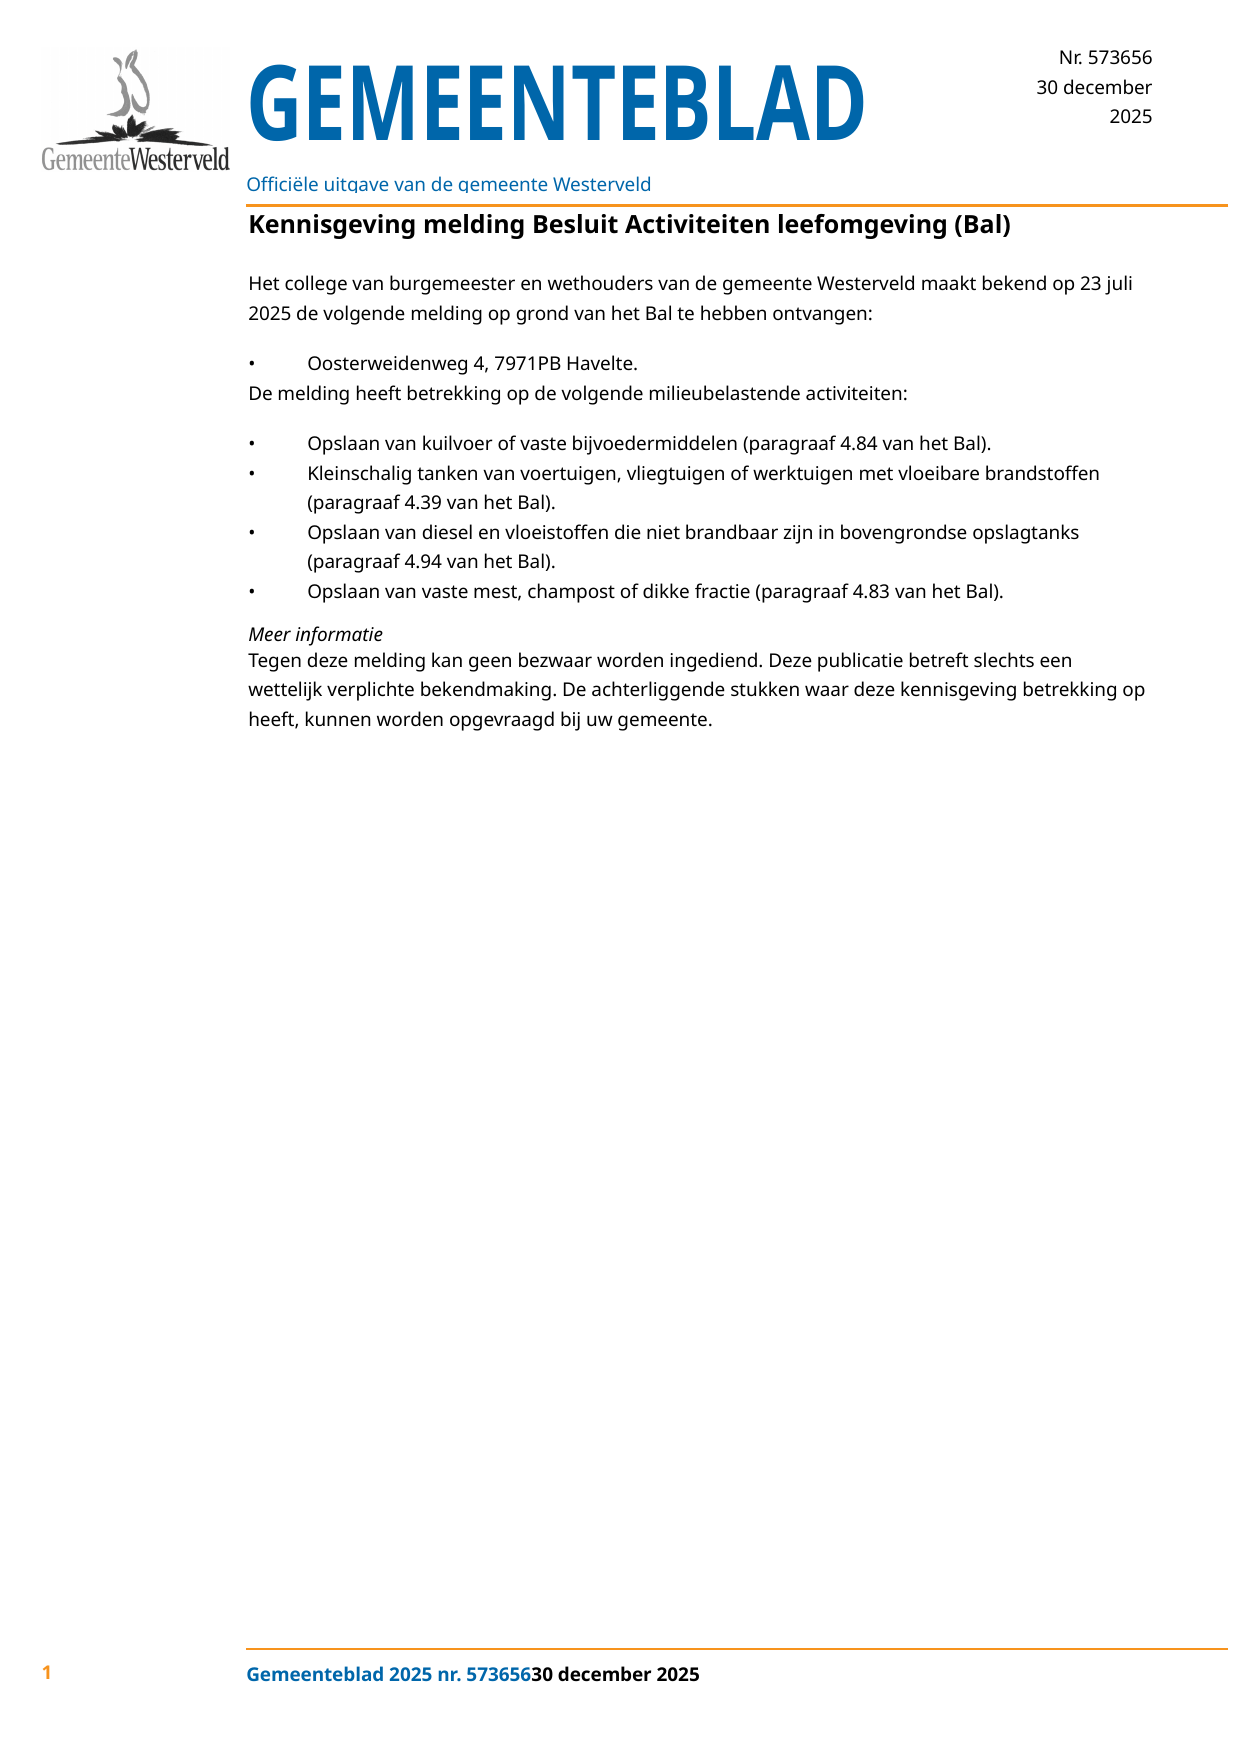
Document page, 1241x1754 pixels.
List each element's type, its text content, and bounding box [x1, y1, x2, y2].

list Opslaan van vaste mest, champost of dikke fractie (paragraaf 4.83 van het Bal). [248, 578, 1152, 604]
list Oosterweidenweg 4, 7971PB Havelte. [248, 350, 1152, 376]
picture [41, 47, 231, 172]
text Tegen deze melding kan geen bezwaar worden ingediend. Deze publicatie betreft slechts een wettelijk verplichte bekendmaking. De achterliggende stukken waar deze kennisgeving betrekking op heeft, kunnen worden opgevraagd bij uw gemeente. [248, 647, 1152, 732]
list Opslaan van diesel en vloeistoffen die niet brandbaar zijn in bovengrondse opslagtanks (paragraaf 4.94 van het Bal). [248, 519, 1152, 574]
list Kleinschalig tanken van voertuigen, vliegtuigen of werktuigen met vloeibare brandstoffen (paragraaf 4.39 van het Bal). [248, 460, 1152, 515]
list Opslaan van kuilvoer of vaste bijvoedermiddelen (paragraaf 4.84 van het Bal). [248, 430, 1152, 456]
text De melding heeft betrekking op de volgende milieubelastende activiteiten: [248, 380, 1152, 406]
text Het college van burgemeester en wethouders van de gemeente Westerveld maakt bekend op 23 juli 2025 de volgende melding op grond van het Bal te hebben ontvangen: [248, 270, 1152, 326]
text Meer informatie [248, 621, 1152, 647]
text Kennisgeving melding Besluit Activiteiten leefomgeving (Bal) [248, 207, 1152, 241]
